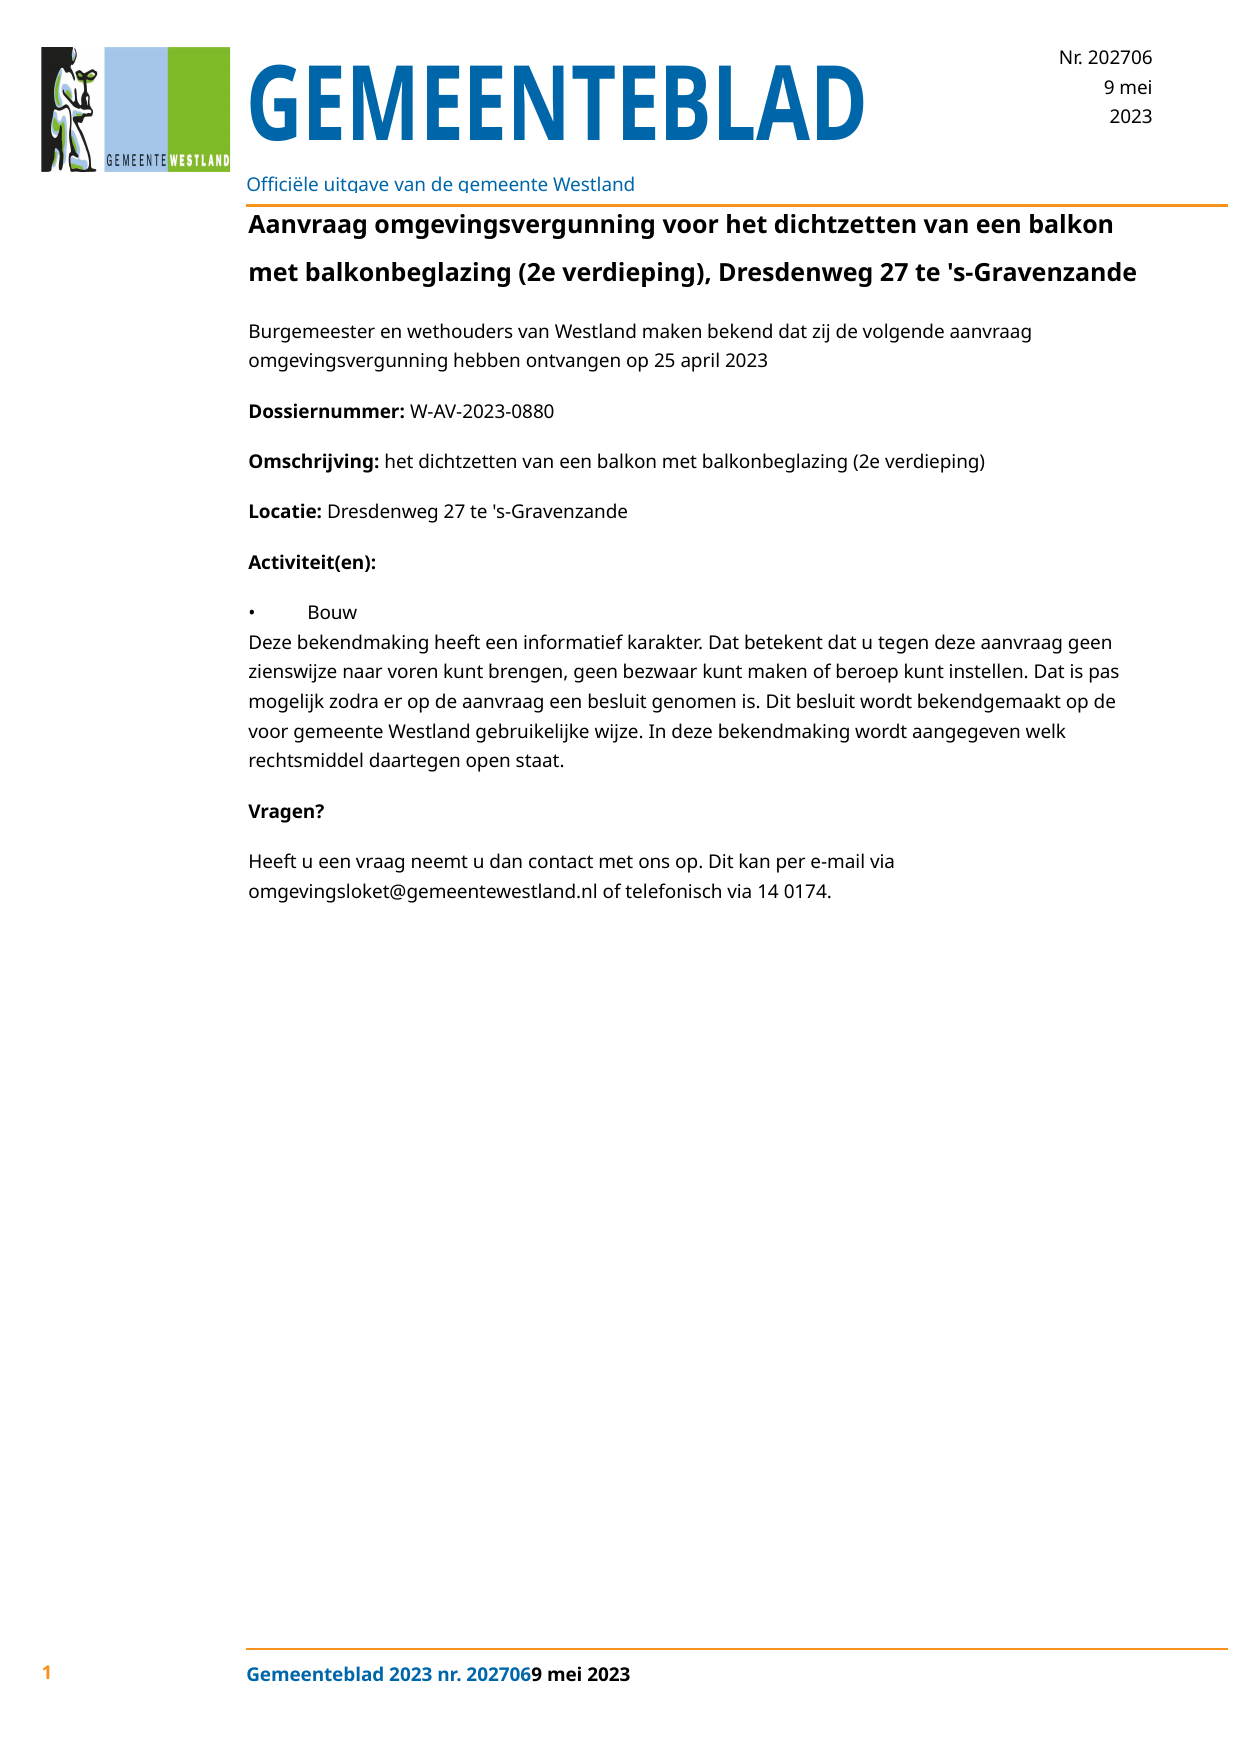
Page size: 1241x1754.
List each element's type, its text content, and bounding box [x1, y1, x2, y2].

text Aanvraag omgevingsvergunning voor het dichtzetten van een balkon met balkonbeglazing (2e verdieping), Dresdenweg 27 te 's-Gravenzande [248, 207, 1152, 288]
picture [41, 47, 231, 172]
text Activiteit(en): [248, 549, 1152, 575]
list Bouw [248, 599, 1152, 625]
text Heeft u een vraag neemt u dan contact met ons op. Dit kan per e-mail via omgevingsloket@gemeentewestland.nl of telefonisch via 14 0174. [248, 848, 1152, 904]
text Burgemeester en wethouders van Westland maken bekend dat zij de volgende aanvraag omgevingsvergunning hebben ontvangen op 25 april 2023 [248, 318, 1152, 373]
text Deze bekendmaking heeft een informatief karakter. Dat betekent dat u tegen deze aanvraag geen zienswijze naar voren kunt brengen, geen bezwaar kunt maken of beroep kunt instellen. Dat is pas mogelijk zodra er op de aanvraag een besluit genomen is. Dit besluit wordt bekendgemaakt op de voor gemeente Westland gebruikelijke wijze. In deze bekendmaking wordt aangegeven welk rechtsmiddel daartegen open staat. [248, 629, 1152, 773]
text Locatie: Dresdenweg 27 te 's-Gravenzande [248, 499, 1152, 524]
text Dossiernummer: W-AV-2023-0880 [248, 398, 1152, 424]
text Omschrijving: het dichtzetten van een balkon met balkonbeglazing (2e verdieping) [248, 448, 1152, 474]
text Vragen? [248, 798, 1152, 824]
